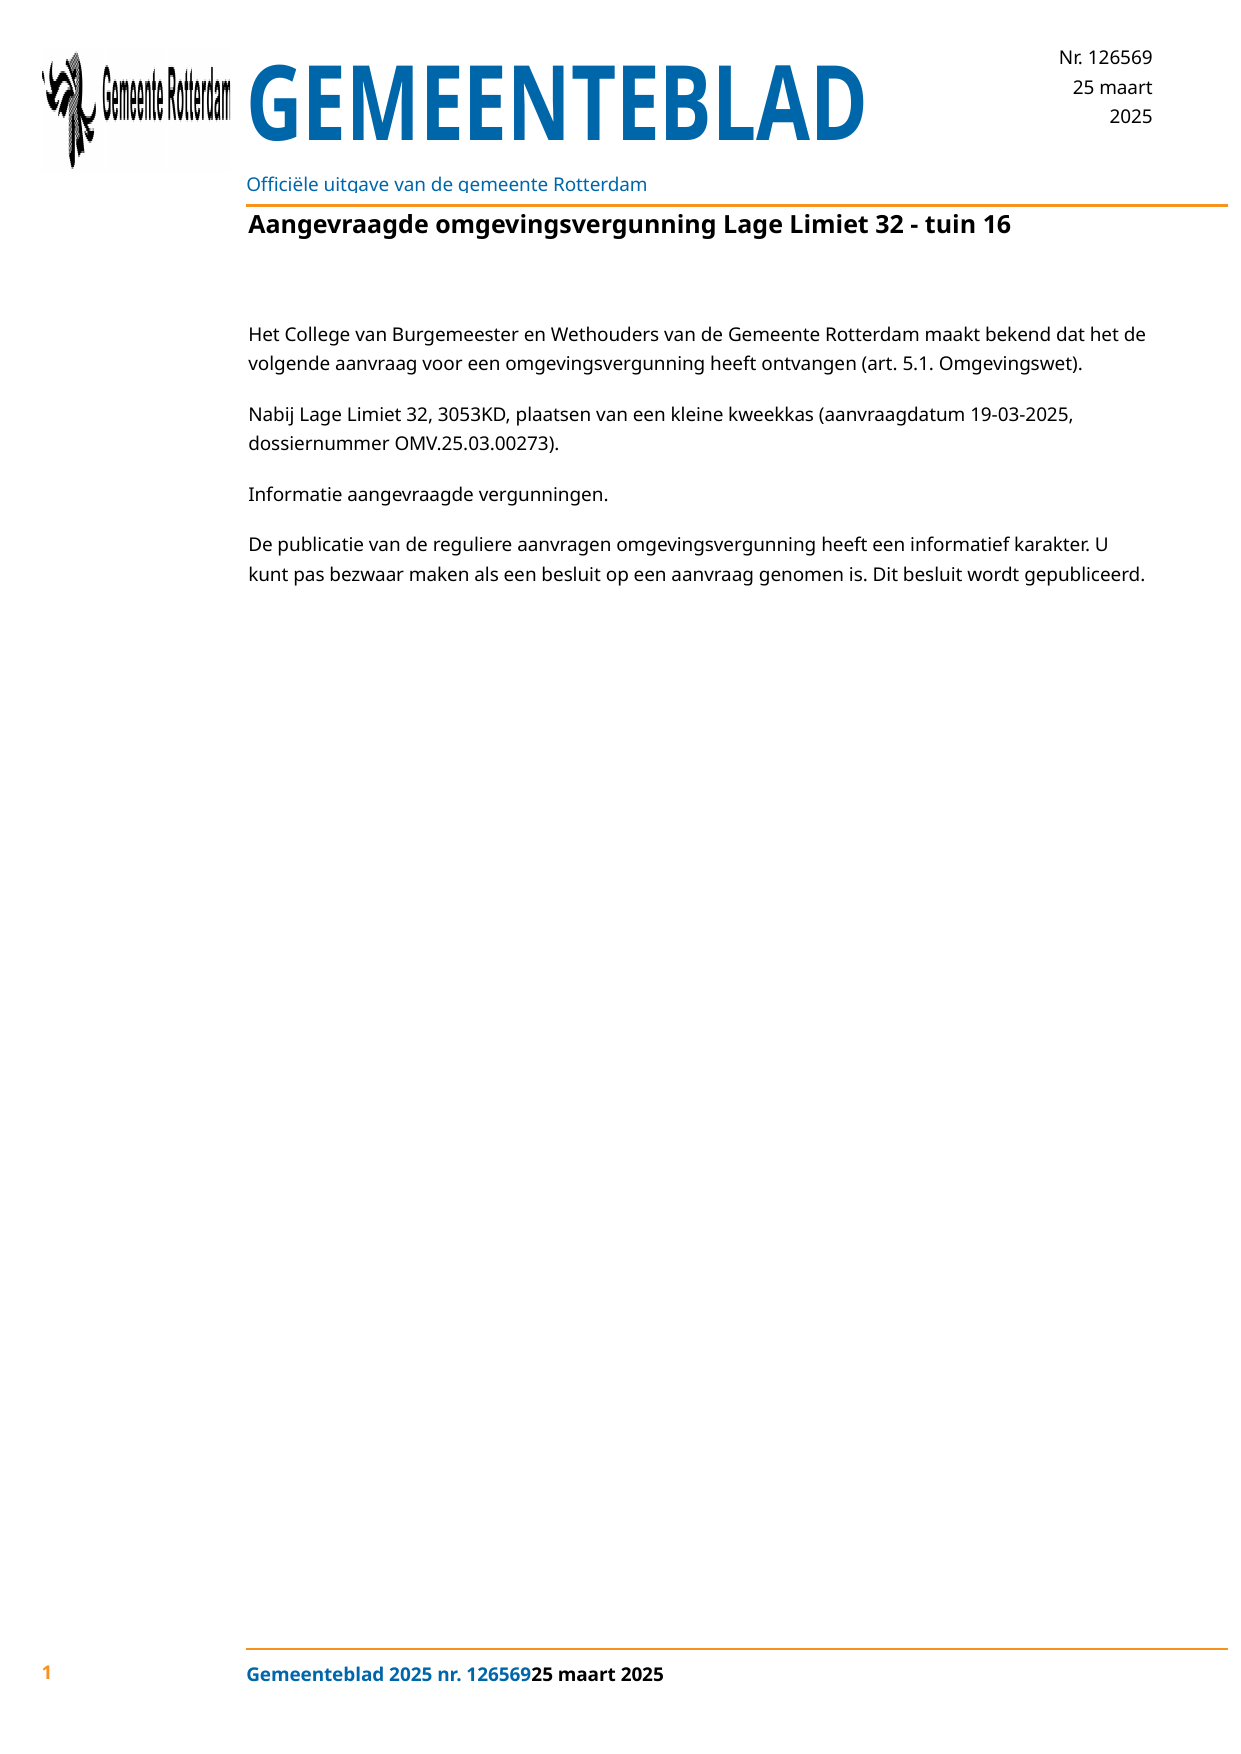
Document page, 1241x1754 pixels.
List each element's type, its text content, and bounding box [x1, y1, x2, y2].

text Informatie aangevraagde vergunningen. [248, 481, 1152, 506]
text Het College van Burgemeester en Wethouders van de Gemeente Rotterdam maakt bekend dat het de volgende aanvraag voor een omgevingsvergunning heeft ontvangen (art. 5.1. Omgevingswet). [248, 321, 1152, 376]
text Nabij Lage Limiet 32, 3053KD, plaatsen van een kleine kweekkas (aanvraagdatum 19-03-2025, dossiernummer OMV.25.03.00273). [248, 401, 1152, 456]
picture [41, 47, 231, 172]
text Aangevraagde omgevingsvergunning Lage Limiet 32 - tuin 16 [248, 207, 1152, 241]
text De publicatie van de reguliere aanvragen omgevingsvergunning heeft een informatief karakter. U kunt pas bezwaar maken als een besluit op een aanvraag genomen is. Dit besluit wordt gepubliceerd. [248, 531, 1152, 586]
